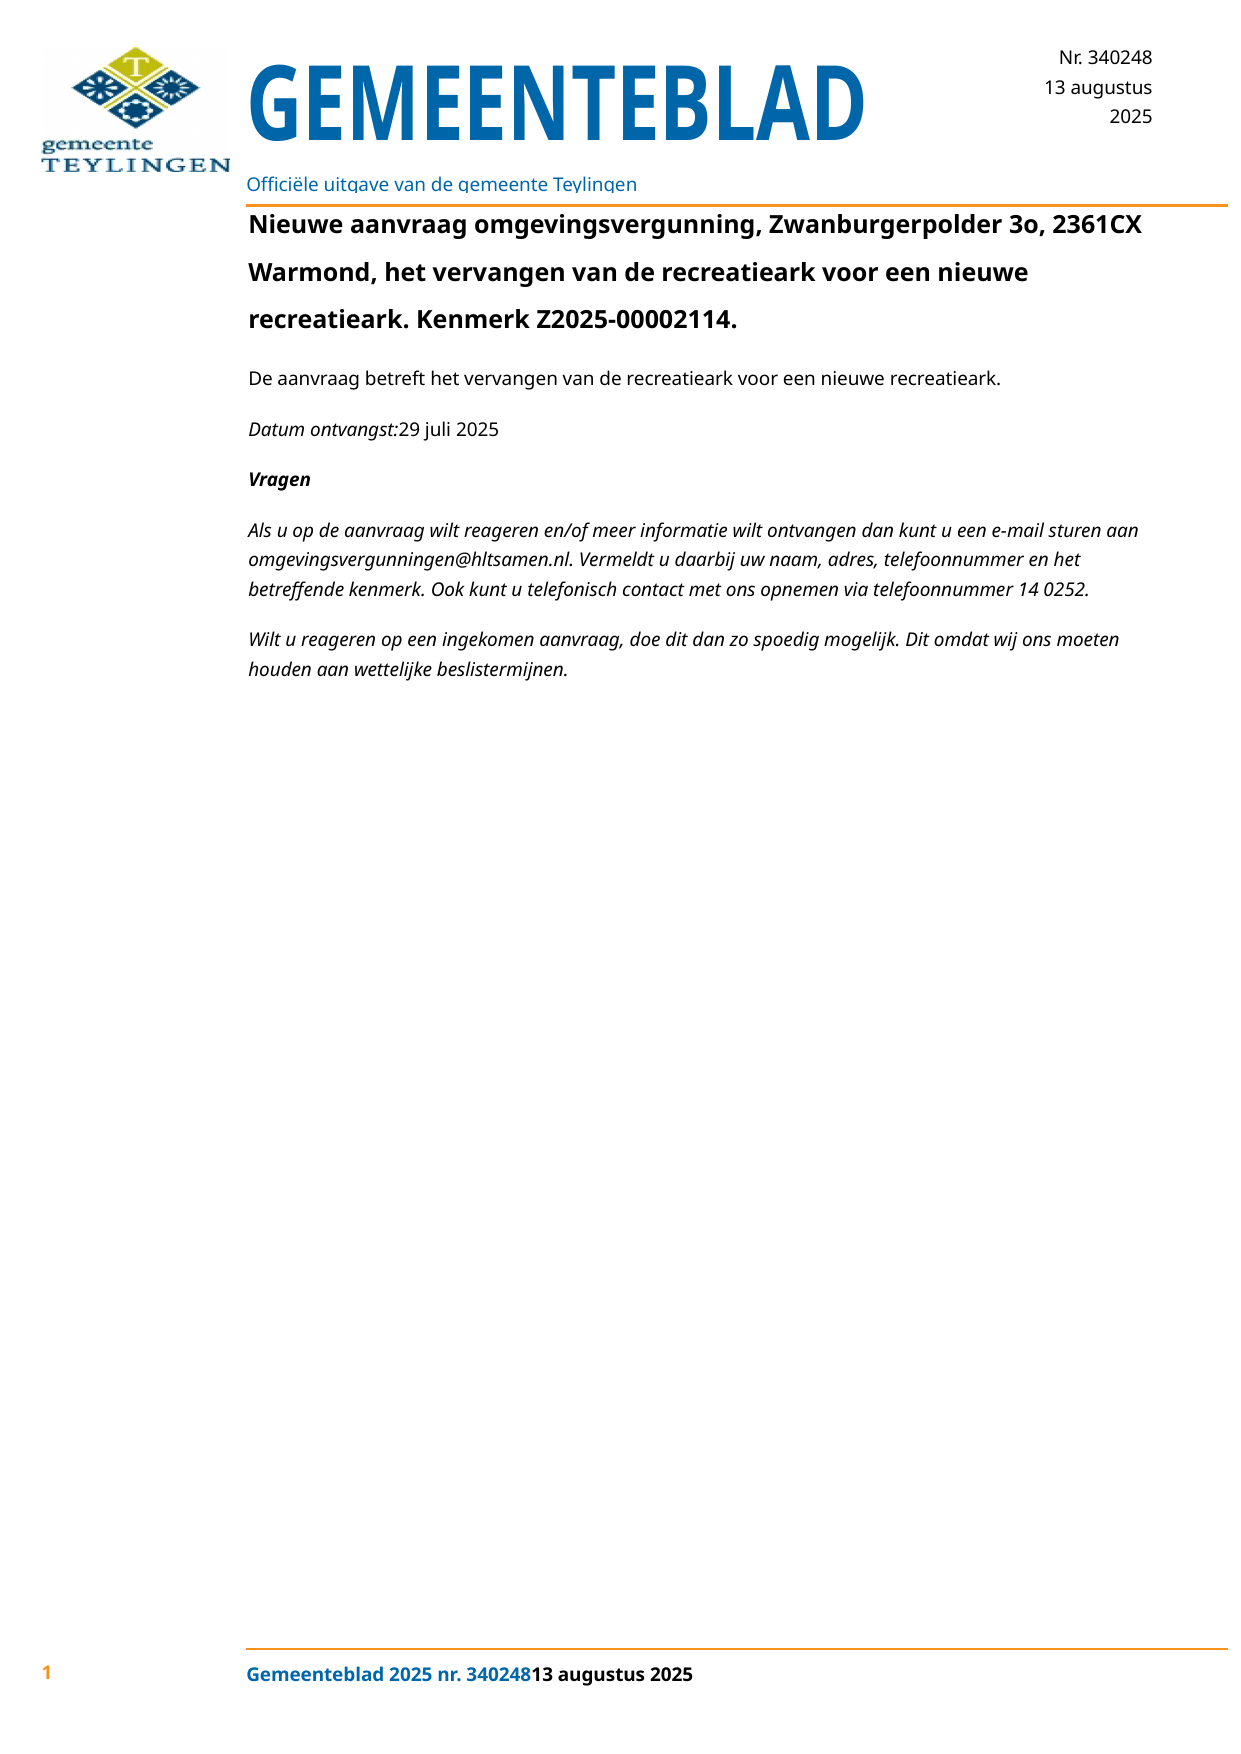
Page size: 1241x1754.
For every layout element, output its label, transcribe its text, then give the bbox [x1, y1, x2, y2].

text Nieuwe aanvraag omgevingsvergunning, Zwanburgerpolder 3o, 2361CX Warmond, het vervangen van de recreatieark voor een nieuwe recreatieark. Kenmerk Z2025-00002114. [248, 207, 1152, 336]
picture [41, 47, 231, 172]
text De aanvraag betreft het vervangen van de recreatieark voor een nieuwe recreatieark. [248, 366, 1152, 391]
text Datum ontvangst:29 juli 2025 [248, 416, 1152, 442]
text Vragen [248, 466, 1152, 492]
text Als u op de aanvraag wilt reageren en/of meer informatie wilt ontvangen dan kunt u een e-mail sturen aan omgevingsvergunningen@hltsamen.nl. Vermeldt u daarbij uw naam, adres, telefoonnummer en het betreffende kenmerk. Ook kunt u telefonisch contact met ons opnemen via telefoonnummer 14 0252. [248, 517, 1152, 602]
text Wilt u reageren op een ingekomen aanvraag, doe dit dan zo spoedig mogelijk. Dit omdat wij ons moeten houden aan wettelijke beslistermijnen. [248, 626, 1152, 682]
